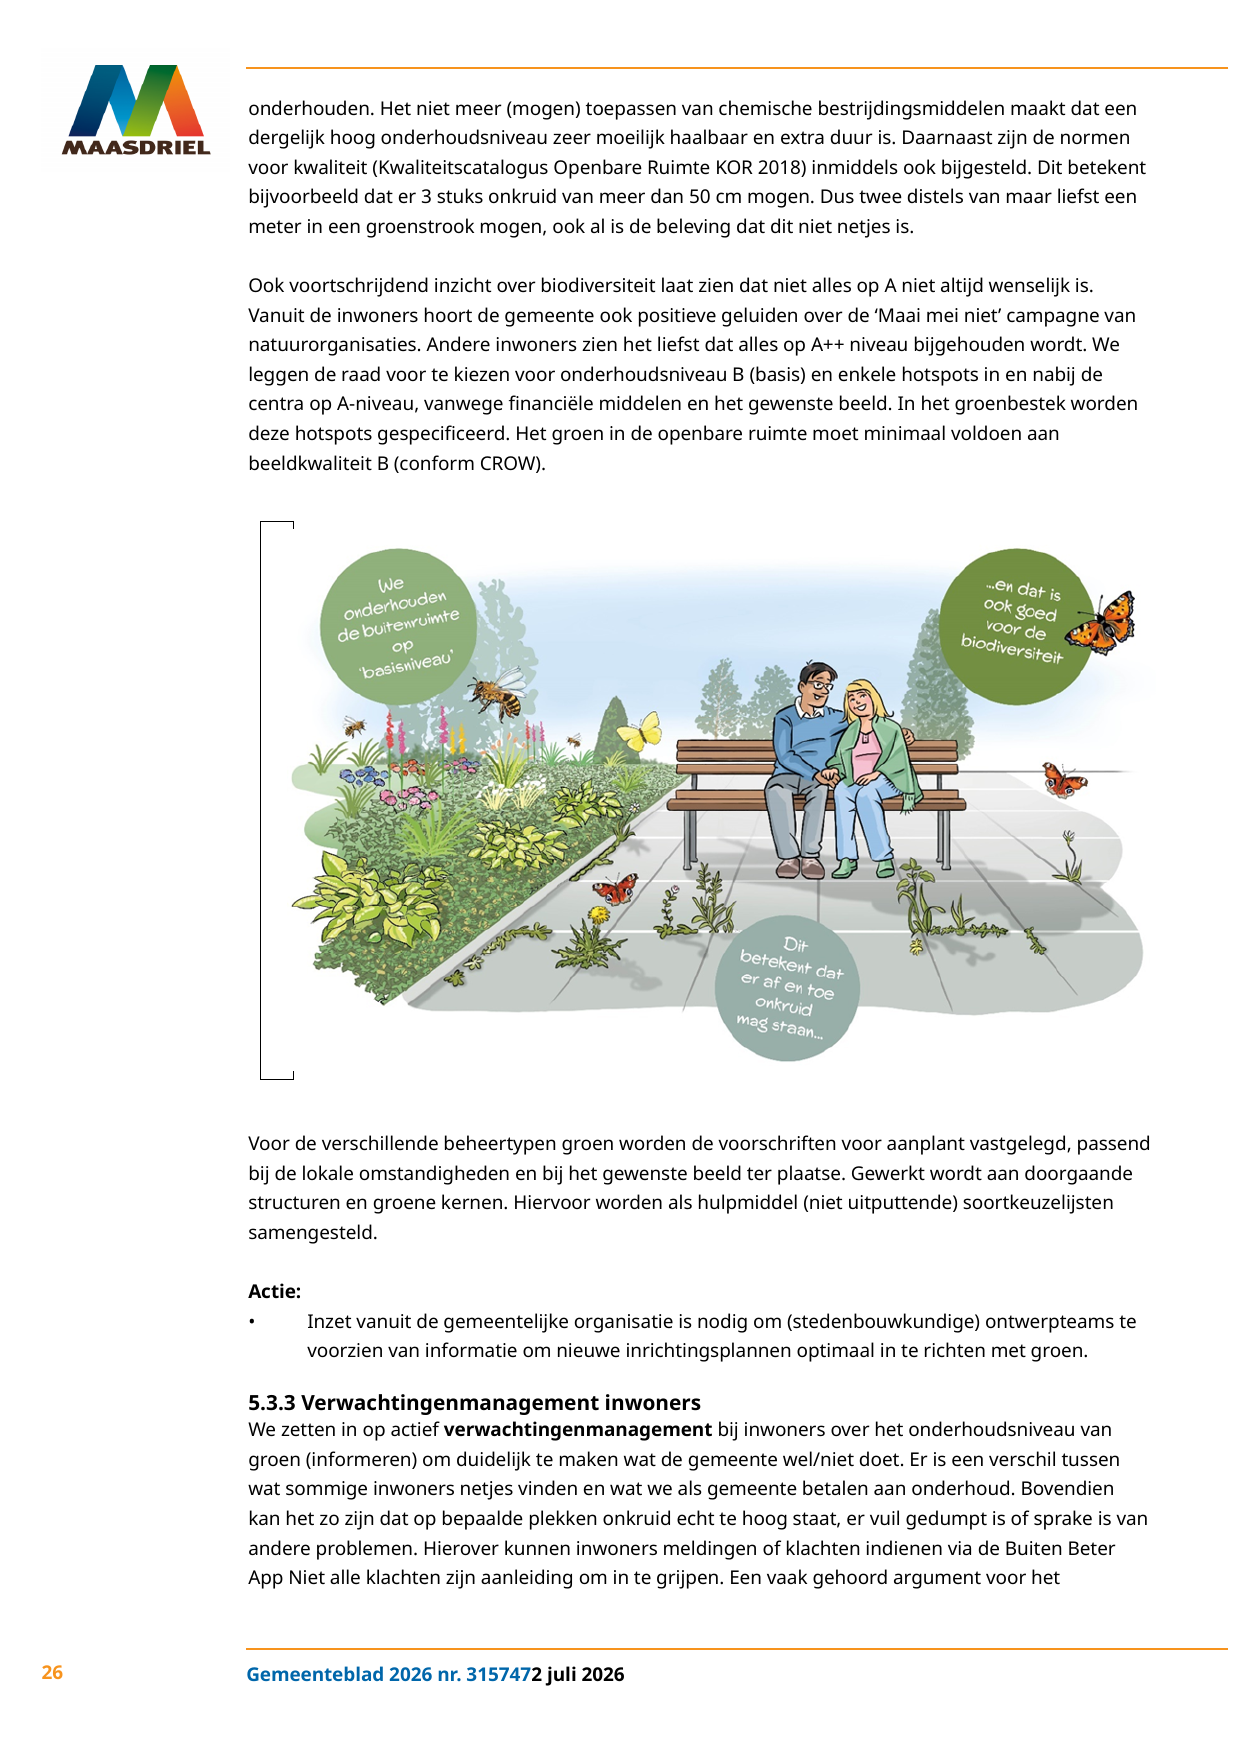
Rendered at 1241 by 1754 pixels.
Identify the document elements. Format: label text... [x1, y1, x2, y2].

text 5.3.3 Verwachtingenmanagement inwoners [248, 1388, 1152, 1416]
text We zetten in op actief verwachtingenmanagement bij inwoners over het onderhoudsniveau van groen (informeren) om duidelijk te maken wat de gemeente wel/niet doet. Er is een verschil tussen wat sommige inwoners netjes vinden en wat we als gemeente betalen aan onderhoud. Bovendien kan het zo zijn dat op bepaalde plekken onkruid echt te hoog staat, er vuil gedumpt is of sprake is van andere problemen. Hierover kunnen inwoners meldingen of klachten indienen via de Buiten Beter App Niet alle klachten zijn aanleiding om in te grijpen. Een vaak gehoord argument voor het [248, 1416, 1152, 1590]
text onderhouden. Het niet meer (mogen) toepassen van chemische bestrijdingsmiddelen maakt dat een dergelijk hoog onderhoudsniveau zeer moeilijk haalbaar en extra duur is. Daarnaast zijn de normen voor kwaliteit (Kwaliteitscatalogus Openbare Ruimte KOR 2018) inmiddels ook bijgesteld. Dit betekent bijvoorbeeld dat er 3 stuks onkruid van meer dan 50 cm mogen. Dus twee distels van maar liefst een meter in een groenstrook mogen, ook al is de beleving dat dit niet netjes is. [248, 95, 1152, 239]
text Voor de verschillende beheertypen groen worden de voorschriften voor aanplant vastgelegd, passend bij de lokale omstandigheden en bij het gewenste beeld ter plaatse. Gewerkt wordt aan doorgaande structuren en groene kernen. Hiervoor worden als hulpmiddel (niet uitputtende) soortkeuzelijsten samengesteld. [248, 1130, 1152, 1245]
picture [268, 529, 1173, 1071]
list Inzet vanuit de gemeentelijke organisatie is nodig om (stedenbouwkundige) ontwerpteams te voorzien van informatie om nieuwe inrichtingsplannen optimaal in te richten met groen. [248, 1308, 1152, 1363]
picture [41, 47, 231, 172]
text Actie: [248, 1278, 1152, 1304]
text Ook voortschrijdend inzicht over biodiversiteit laat zien dat niet alles op A niet altijd wenselijk is. Vanuit de inwoners hoort de gemeente ook positieve geluiden over de ‘Maai mei niet’ campagne van natuurorganisaties. Andere inwoners zien het liefst dat alles op A++ niveau bijgehouden wordt. We leggen de raad voor te kiezen voor onderhoudsniveau B (basis) en enkele hotspots in en nabij de centra op A-niveau, vanwege financiële middelen en het gewenste beeld. In het groenbestek worden deze hotspots gespecificeerd. Het groen in de openbare ruimte moet minimaal voldoen aan beeldkwaliteit B (conform CROW). [248, 272, 1152, 476]
